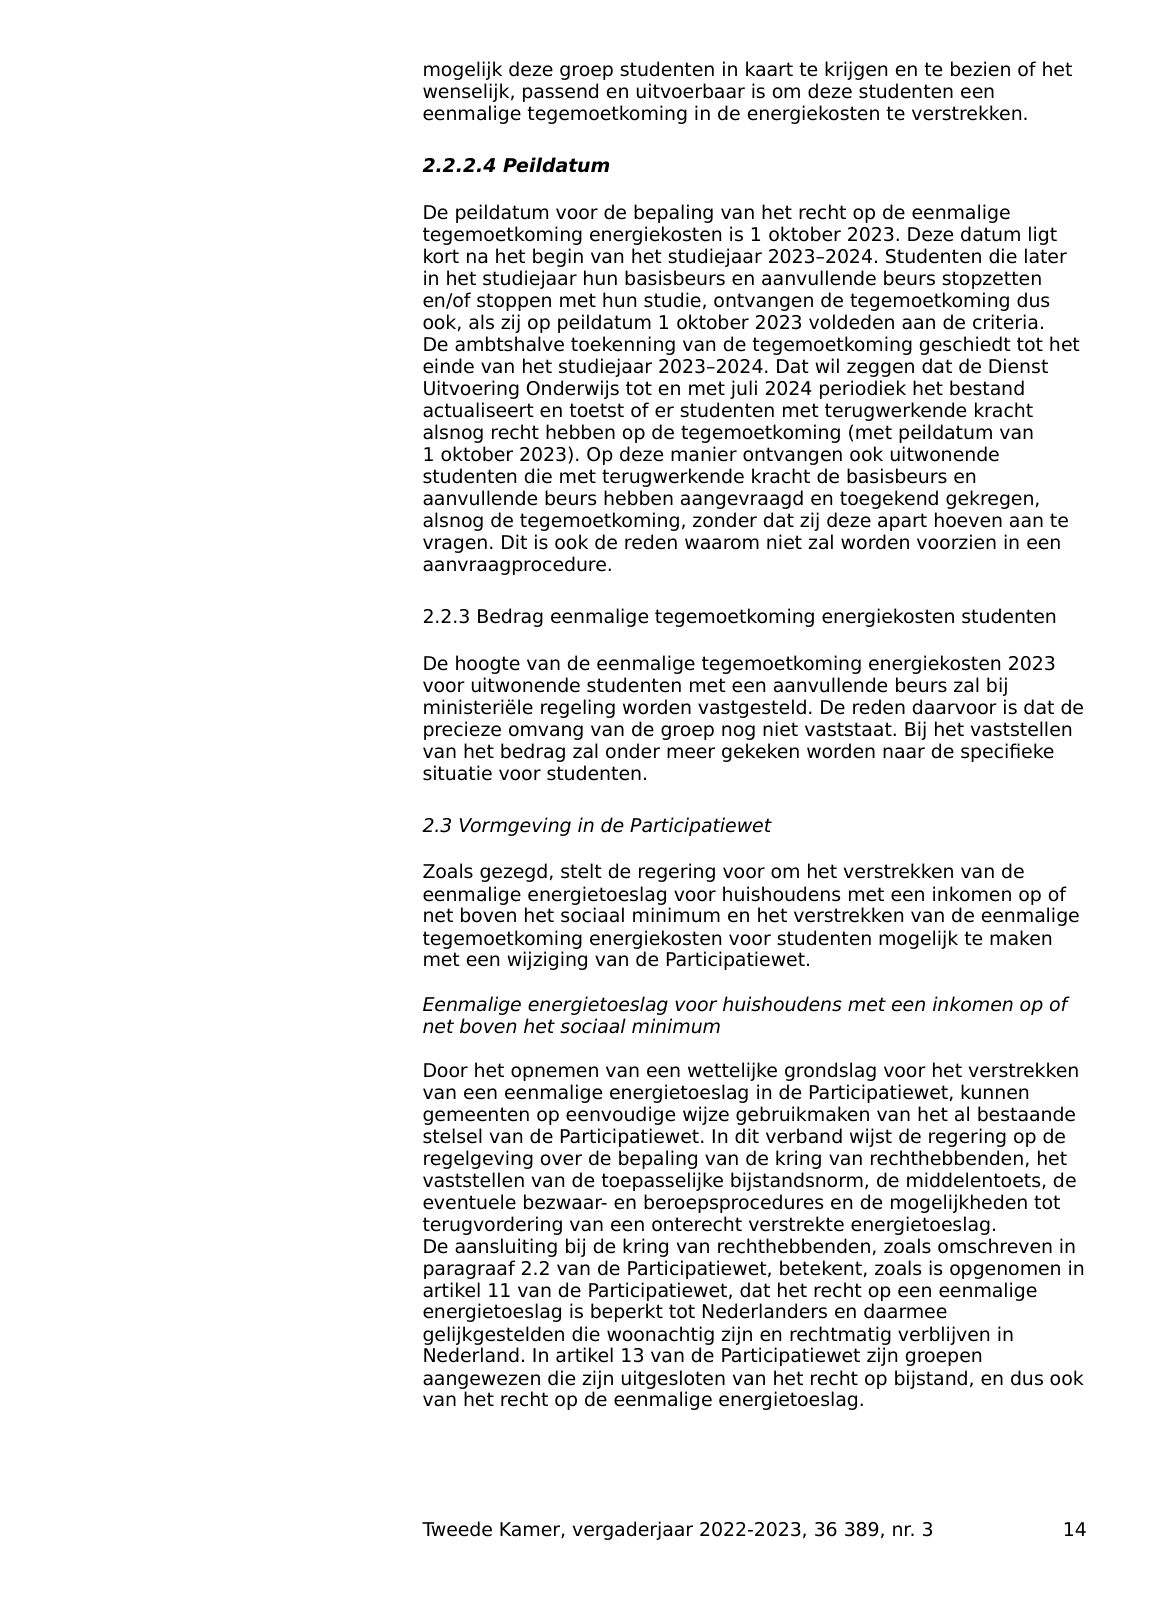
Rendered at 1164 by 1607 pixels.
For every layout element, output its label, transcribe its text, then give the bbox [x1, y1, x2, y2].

subtitle 2.2.3 Bedrag eenmalige tegemoetkoming energiekosten studenten [422, 606, 1087, 628]
subtitle 2.3 Vormgeving in de Participatiewet [422, 814, 1087, 836]
text Zoals gezegd, stelt de regering voor om het verstrekken van de eenmalige energietoeslag voor huishoudens met een inkomen op of net boven het sociaal minimum en het verstrekken van de eenmalige tegemoetkoming energiekosten voor studenten mogelijk te maken met een wijziging van de Participatiewet. [422, 861, 1087, 971]
text De aansluiting bij de kring van rechthebbenden, zoals omschreven in paragraaf 2.2 van de Participatiewet, betekent, zoals is opgenomen in artikel 11 van de Participatiewet, dat het recht op een eenmalige energietoeslag is beperkt tot Nederlanders en daarmee gelijkgestelden die woonachtig zijn en rechtmatig verblijven in Nederland. In artikel 13 van de Participatiewet zijn groepen aangewezen die zijn uitgesloten van het recht op bijstand, en dus ook van het recht op de eenmalige energietoeslag. [422, 1236, 1087, 1411]
text De ambtshalve toekenning van de tegemoetkoming geschiedt tot het einde van het studiejaar 2023–2024. Dat wil zeggen dat de Dienst Uitvoering Onderwijs tot en met juli 2024 periodiek het bestand actualiseert en toetst of er studenten met terugwerkende kracht alsnog recht hebben op de tegemoetkoming (met peildatum van 1 oktober 2023). Op deze manier ontvangen ook uitwonende studenten die met terugwerkende kracht de basisbeurs en aanvullende beurs hebben aangevraagd en toegekend gekregen, alsnog de tegemoetkoming, zonder dat zij deze apart hoeven aan te vragen. Dit is ook de reden waarom niet zal worden voorzien in een aanvraagprocedure. [422, 334, 1087, 576]
text mogelijk deze groep studenten in kaart te krijgen en te bezien of het wenselijk, passend en uitvoerbaar is om deze studenten een eenmalige tegemoetkoming in de energiekosten te verstrekken. [422, 59, 1087, 125]
text De hoogte van de eenmalige tegemoetkoming energiekosten 2023 voor uitwonende studenten met een aanvullende beurs zal bij ministeriële regeling worden vastgesteld. De reden daarvoor is dat de precieze omvang van de groep nog niet vaststaat. Bij het vaststellen van het bedrag zal onder meer gekeken worden naar de specifieke situatie voor studenten. [422, 653, 1087, 784]
subtitle 2.2.2.4 Peildatum [422, 155, 1087, 177]
text Door het opnemen van een wettelijke grondslag voor het verstrekken van een eenmalige energietoeslag in de Participatiewet, kunnen gemeenten op eenvoudige wijze gebruikmaken van het al bestaande stelsel van de Participatiewet. In dit verband wijst de regering op de regelgeving over de bepaling van de kring van rechthebbenden, het vaststellen van de toepasselijke bijstandsnorm, de middelentoets, de eventuele bezwaar- en beroepsprocedures en de mogelijkheden tot terugvordering van een onterecht verstrekte energietoeslag. [422, 1060, 1087, 1236]
text De peildatum voor de bepaling van het recht op de eenmalige tegemoetkoming energiekosten is 1 oktober 2023. Deze datum ligt kort na het begin van het studiejaar 2023–2024. Studenten die later in het studiejaar hun basisbeurs en aanvullende beurs stopzetten en/of stoppen met hun studie, ontvangen de tegemoetkoming dus ook, als zij op peildatum 1 oktober 2023 voldeden aan de criteria. [422, 202, 1087, 334]
subtitle Eenmalige energietoeslag voor huishoudens met een inkomen op of net boven het sociaal minimum [422, 993, 1087, 1037]
